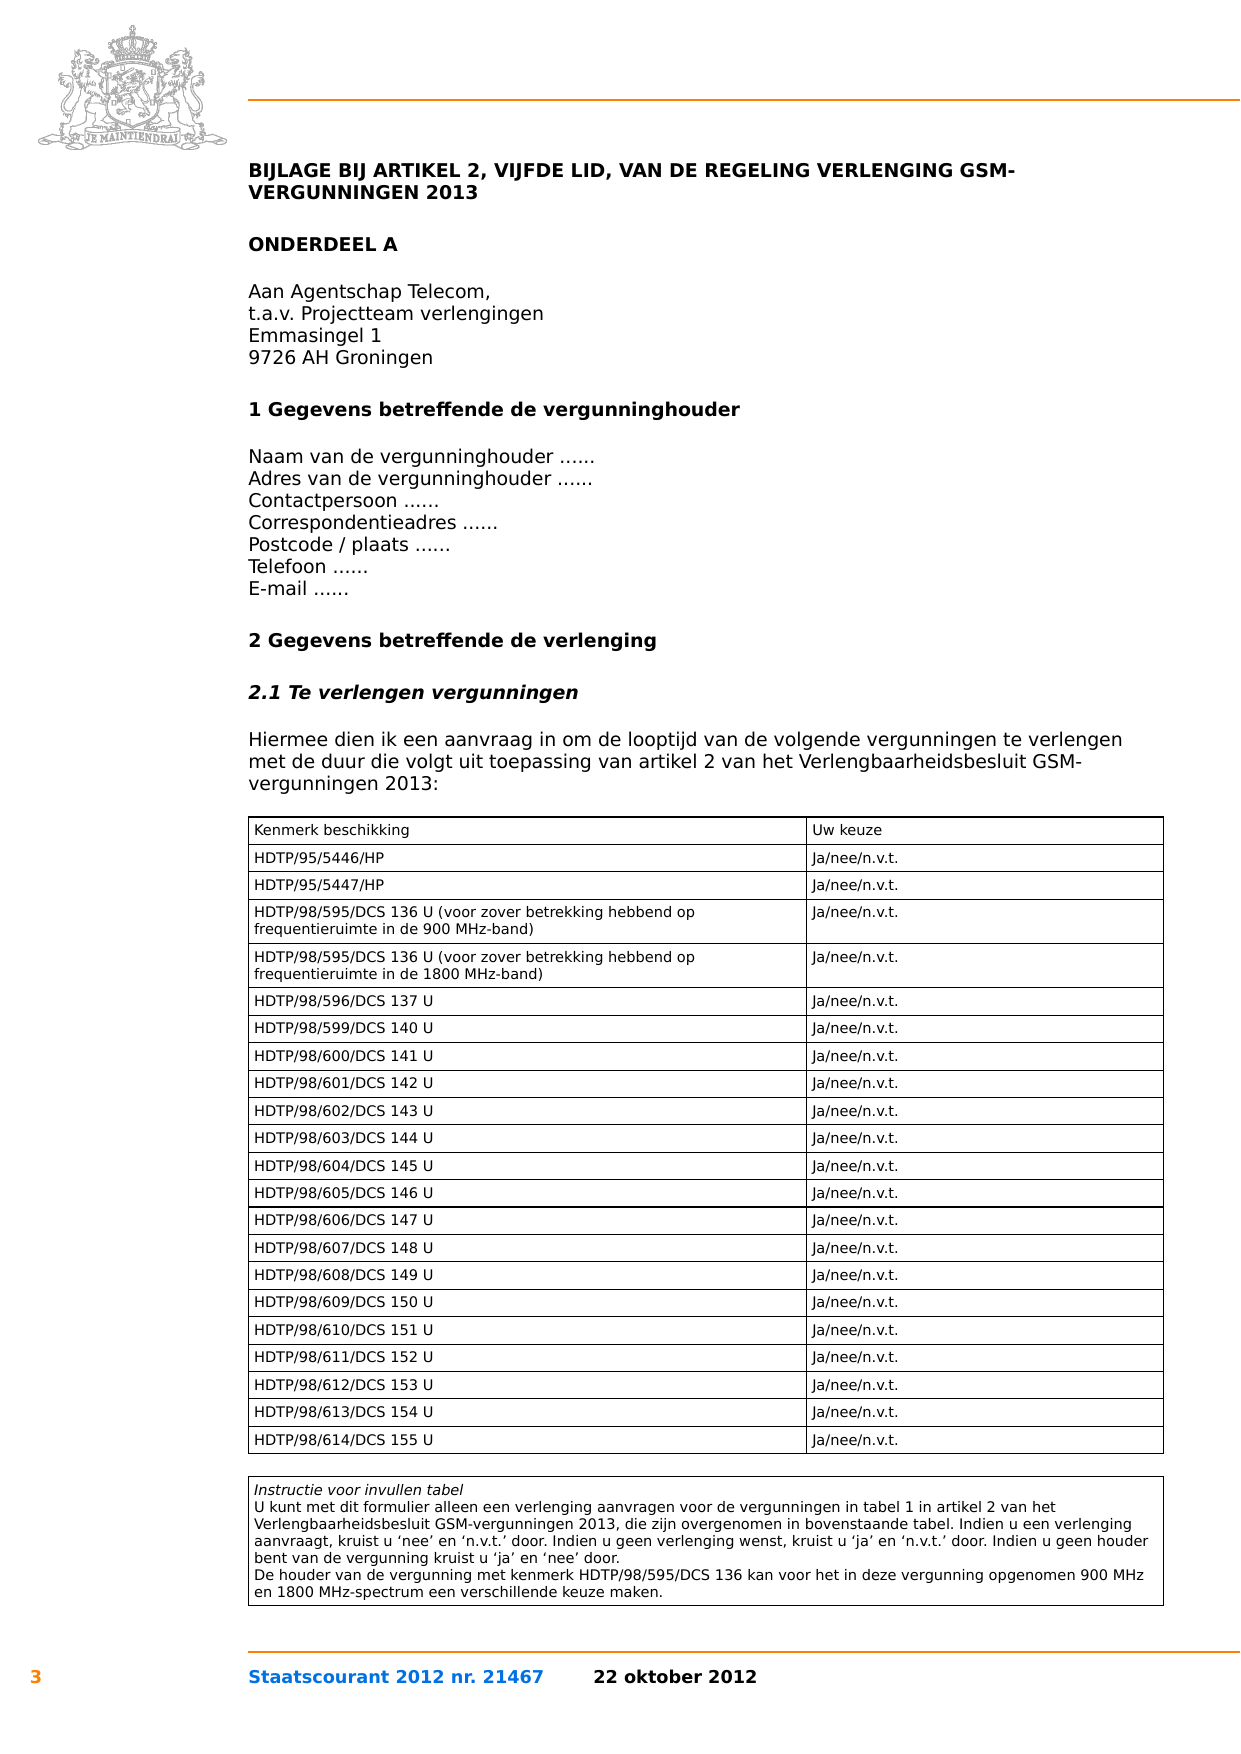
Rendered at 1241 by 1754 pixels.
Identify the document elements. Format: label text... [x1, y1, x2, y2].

table_cell Ja/nee/n.v.t. [807, 900, 1163, 943]
table_cell HDTP/98/614/DCS 155 U [249, 1427, 806, 1453]
text Contactpersoon ...... [248, 490, 1163, 512]
text t.a.v. Projectteam verlengingen [248, 303, 1163, 325]
table_header Instructie voor invullen tabel U kunt met dit formulier alleen een verlenging aanvragen voor de vergunningen in tabel 1 in artikel 2 van het Verlengbaarheidsbesluit GSM-vergunningen 2013, die zijn overgenomen in bovenstaande tabel. Indien u een verlenging aanvraagt, kruist u ‘nee’ en ‘n.v.t.’ door. Indien u geen verlenging wenst, kruist u ‘ja’ en ‘n.v.t.’ door. Indien u geen houder bent van de vergunning kruist u ‘ja’ en ‘nee’ door. De houder van de vergunning met kenmerk HDTP/98/595/DCS 136 kan voor het in deze vergunning opgenomen 900 MHz en 1800 MHz-spectrum een verschillende keuze maken. [249, 1477, 1163, 1605]
subtitle 2.1 Te verlengen vergunningen [248, 682, 1163, 703]
table_cell HDTP/95/5446/HP [249, 845, 806, 871]
table_cell HDTP/98/606/DCS 147 U [249, 1208, 806, 1234]
table_cell Ja/nee/n.v.t. [807, 1235, 1163, 1261]
table_cell HDTP/98/602/DCS 143 U [249, 1098, 806, 1124]
table_cell HDTP/98/612/DCS 153 U [249, 1372, 806, 1398]
table_cell Ja/nee/n.v.t. [807, 1345, 1163, 1371]
table_cell HDTP/98/613/DCS 154 U [249, 1399, 806, 1426]
table_cell Ja/nee/n.v.t. [807, 1427, 1163, 1453]
table_cell HDTP/98/608/DCS 149 U [249, 1262, 806, 1289]
table_cell Ja/nee/n.v.t. [807, 845, 1163, 871]
table_cell HDTP/98/609/DCS 150 U [249, 1290, 806, 1316]
table_cell Ja/nee/n.v.t. [807, 1317, 1163, 1343]
table_cell Ja/nee/n.v.t. [807, 1290, 1163, 1316]
table_cell HDTP/98/610/DCS 151 U [249, 1317, 806, 1343]
table_header Kenmerk beschikking [249, 818, 806, 844]
table_cell HDTP/98/596/DCS 137 U [249, 988, 806, 1015]
table_cell HDTP/98/601/DCS 142 U [249, 1071, 806, 1097]
table_cell Ja/nee/n.v.t. [807, 944, 1163, 987]
text Correspondentieadres ...... [248, 512, 1163, 534]
table_cell HDTP/98/600/DCS 141 U [249, 1043, 806, 1069]
text Telefoon ...... [248, 556, 1163, 578]
table_cell Ja/nee/n.v.t. [807, 1016, 1163, 1042]
subtitle BIJLAGE BIJ ARTIKEL 2, VIJFDE LID, VAN DE REGELING VERLENGING GSM-VERGUNNINGEN 2013 [248, 160, 1163, 204]
table_cell HDTP/98/595/DCS 136 U (voor zover betrekking hebbend op frequentieruimte in de 1800 MHz-band) [249, 944, 806, 987]
table_cell HDTP/98/604/DCS 145 U [249, 1153, 806, 1179]
text Postcode / plaats ...... [248, 534, 1163, 556]
table_cell HDTP/98/611/DCS 152 U [249, 1345, 806, 1371]
table_cell Ja/nee/n.v.t. [807, 1043, 1163, 1069]
table_cell Ja/nee/n.v.t. [807, 1208, 1163, 1234]
table_cell HDTP/98/605/DCS 146 U [249, 1180, 806, 1206]
text Hiermee dien ik een aanvraag in om de looptijd van de volgende vergunningen te verlengen met de duur die volgt uit toepassing van artikel 2 van het Verlengbaarheidsbesluit GSM-vergunningen 2013: [248, 728, 1163, 794]
table_cell HDTP/95/5447/HP [249, 872, 806, 898]
table_header Uw keuze [807, 818, 1163, 844]
subtitle 2 Gegevens betreffende de verlenging [248, 629, 1163, 652]
table_cell Ja/nee/n.v.t. [807, 1071, 1163, 1097]
table_cell HDTP/98/599/DCS 140 U [249, 1016, 806, 1042]
table_cell HDTP/98/603/DCS 144 U [249, 1125, 806, 1152]
table_cell HDTP/98/607/DCS 148 U [249, 1235, 806, 1261]
table_cell Ja/nee/n.v.t. [807, 1125, 1163, 1152]
text Aan Agentschap Telecom, [248, 281, 1163, 303]
text Emmasingel 1 [248, 325, 1163, 347]
text Adres van de vergunninghouder ...... [248, 468, 1163, 490]
table_cell Ja/nee/n.v.t. [807, 1262, 1163, 1289]
text E-mail ...... [248, 578, 1163, 599]
table_cell Ja/nee/n.v.t. [807, 1399, 1163, 1426]
table_cell Ja/nee/n.v.t. [807, 1153, 1163, 1179]
subtitle ONDERDEEL A [248, 234, 1163, 256]
table_cell Ja/nee/n.v.t. [807, 988, 1163, 1015]
table_cell Ja/nee/n.v.t. [807, 1372, 1163, 1398]
table_cell Ja/nee/n.v.t. [807, 872, 1163, 898]
text 9726 AH Groningen [248, 347, 1163, 369]
picture [38, 25, 227, 150]
table_cell HDTP/98/595/DCS 136 U (voor zover betrekking hebbend op frequentieruimte in de 900 MHz-band) [249, 900, 806, 943]
text Naam van de vergunninghouder ...... [248, 446, 1163, 468]
table_cell Ja/nee/n.v.t. [807, 1180, 1163, 1206]
table_cell Ja/nee/n.v.t. [807, 1098, 1163, 1124]
subtitle 1 Gegevens betreffende de vergunninghouder [248, 399, 1163, 421]
